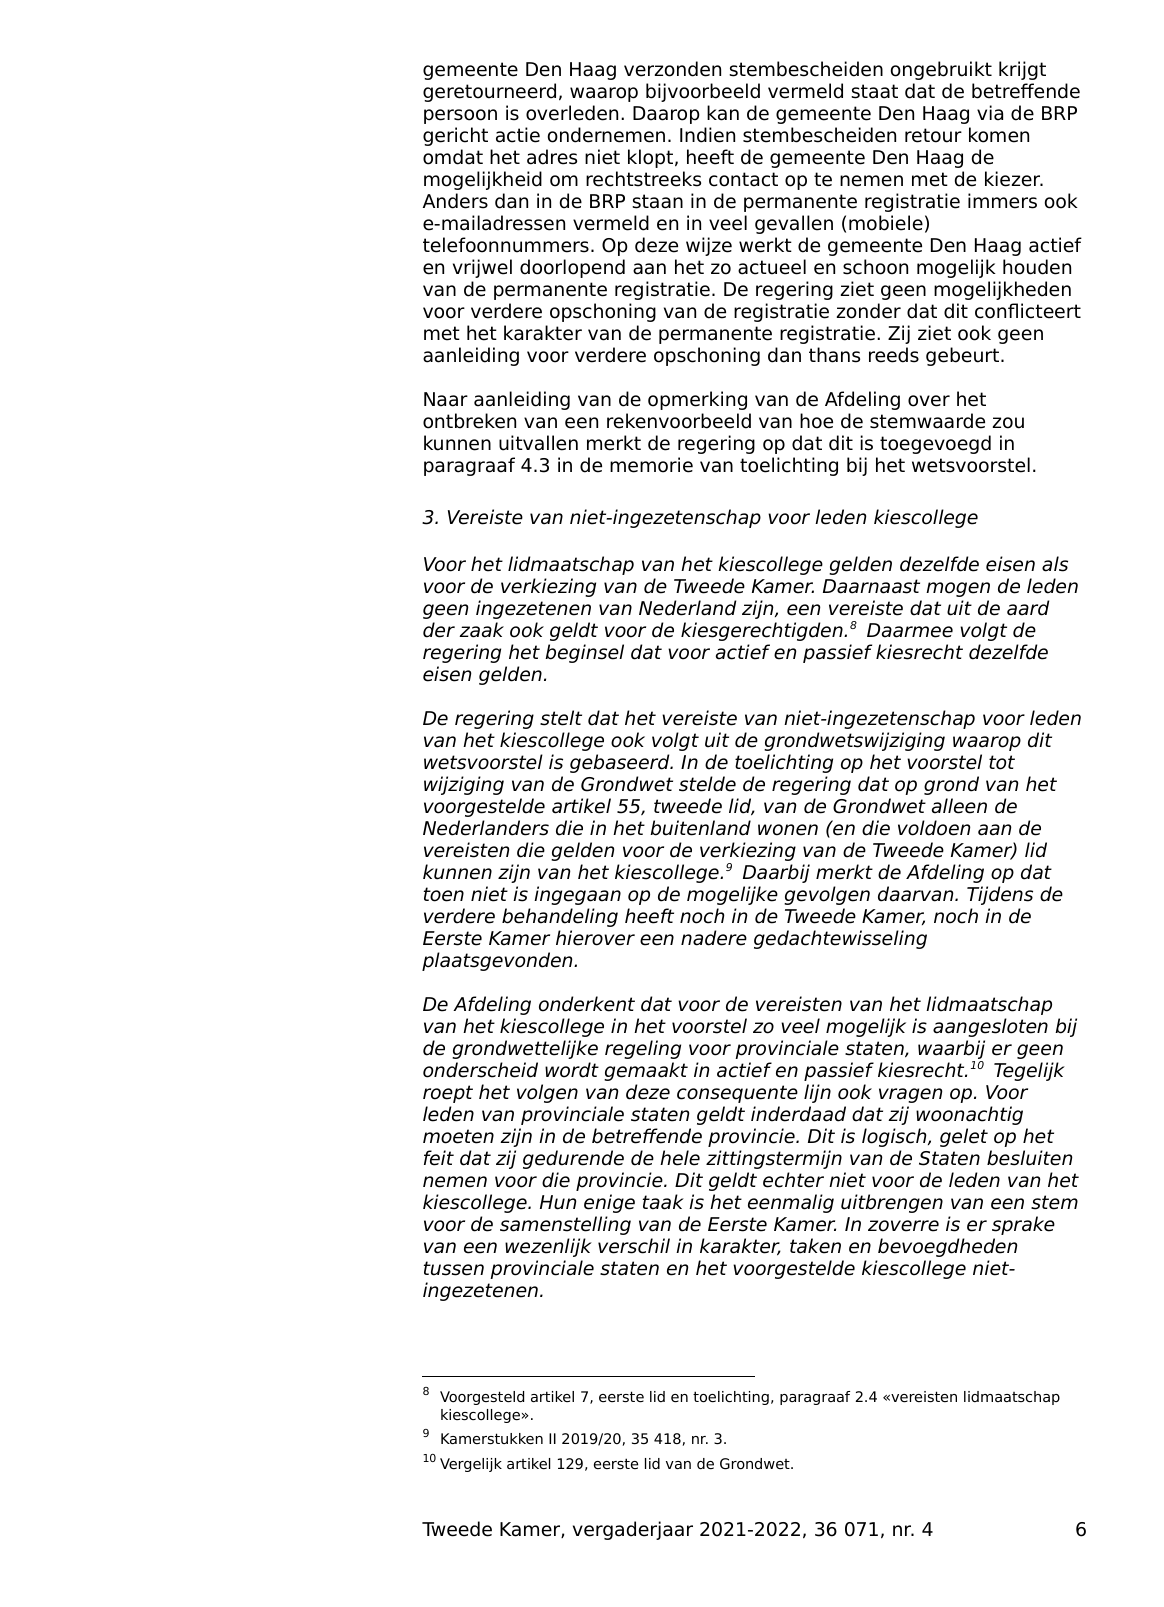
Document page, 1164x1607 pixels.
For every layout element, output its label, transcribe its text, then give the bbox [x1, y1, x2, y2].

text Kamerstukken II 2019/20, 35 418, nr. 3. [422, 1427, 1087, 1449]
text Voor het lidmaatschap van het kiescollege gelden dezelfde eisen als voor de verkiezing van de Tweede Kamer. Daarnaast mogen de leden geen ingezetenen van Nederland zijn, een vereiste dat uit de aard der zaak ook geldt voor de kiesgerechtigden. Daarmee volgt de regering het beginsel dat voor actief en passief kiesrecht dezelfde eisen gelden. [422, 554, 1087, 686]
text gemeente Den Haag verzonden stembescheiden ongebruikt krijgt geretourneerd, waarop bijvoorbeeld vermeld staat dat de betreffende persoon is overleden. Daarop kan de gemeente Den Haag via de BRP gericht actie ondernemen. Indien stembescheiden retour komen omdat het adres niet klopt, heeft de gemeente Den Haag de mogelijkheid om rechtstreeks contact op te nemen met de kiezer. Anders dan in de BRP staan in de permanente registratie immers ook e-mailadressen vermeld en in veel gevallen (mobiele) telefoonnummers. Op deze wijze werkt de gemeente Den Haag actief en vrijwel doorlopend aan het zo actueel en schoon mogelijk houden van de permanente registratie. De regering ziet geen mogelijkheden voor verdere opschoning van de registratie zonder dat dit conflicteert met het karakter van de permanente registratie. Zij ziet ook geen aanleiding voor verdere opschoning dan thans reeds gebeurt. [422, 59, 1087, 367]
text De Afdeling onderkent dat voor de vereisten van het lidmaatschap van het kiescollege in het voorstel zo veel mogelijk is aangesloten bij de grondwettelijke regeling voor provinciale staten, waarbij er geen onderscheid wordt gemaakt in actief en passief kiesrecht. Tegelijk roept het volgen van deze consequente lijn ook vragen op. Voor leden van provinciale staten geldt inderdaad dat zij woonachtig moeten zijn in de betreffende provincie. Dit is logisch, gelet op het feit dat zij gedurende de hele zittingstermijn van de Staten besluiten nemen voor die provincie. Dit geldt echter niet voor de leden van het kiescollege. Hun enige taak is het eenmalig uitbrengen van een stem voor de samenstelling van de Eerste Kamer. In zoverre is er sprake van een wezenlijk verschil in karakter, taken en bevoegdheden tussen provinciale staten en het voorgestelde kiescollege niet-ingezetenen. [422, 994, 1087, 1302]
text Vergelijk artikel 129, eerste lid van de Grondwet. [422, 1452, 1087, 1474]
text Voorgesteld artikel 7, eerste lid en toelichting, paragraaf 2.4 «vereisten lidmaatschap kiescollege». [422, 1385, 1087, 1424]
subtitle 3. Vereiste van niet-ingezetenschap voor leden kiescollege [422, 507, 1087, 529]
text Naar aanleiding van de opmerking van de Afdeling over het ontbreken van een rekenvoorbeeld van hoe de stemwaarde zou kunnen uitvallen merkt de regering op dat dit is toegevoegd in paragraaf 4.3 in de memorie van toelichting bij het wetsvoorstel. [422, 389, 1087, 477]
text De regering stelt dat het vereiste van niet-ingezetenschap voor leden van het kiescollege ook volgt uit de grondwetswijziging waarop dit wetsvoorstel is gebaseerd. In de toelichting op het voorstel tot wijziging van de Grondwet stelde de regering dat op grond van het voorgestelde artikel 55, tweede lid, van de Grondwet alleen de Nederlanders die in het buitenland wonen (en die voldoen aan de vereisten die gelden voor de verkiezing van de Tweede Kamer) lid kunnen zijn van het kiescollege. Daarbij merkt de Afdeling op dat toen niet is ingegaan op de mogelijke gevolgen daarvan. Tijdens de verdere behandeling heeft noch in de Tweede Kamer, noch in de Eerste Kamer hierover een nadere gedachtewisseling plaatsgevonden. [422, 708, 1087, 972]
